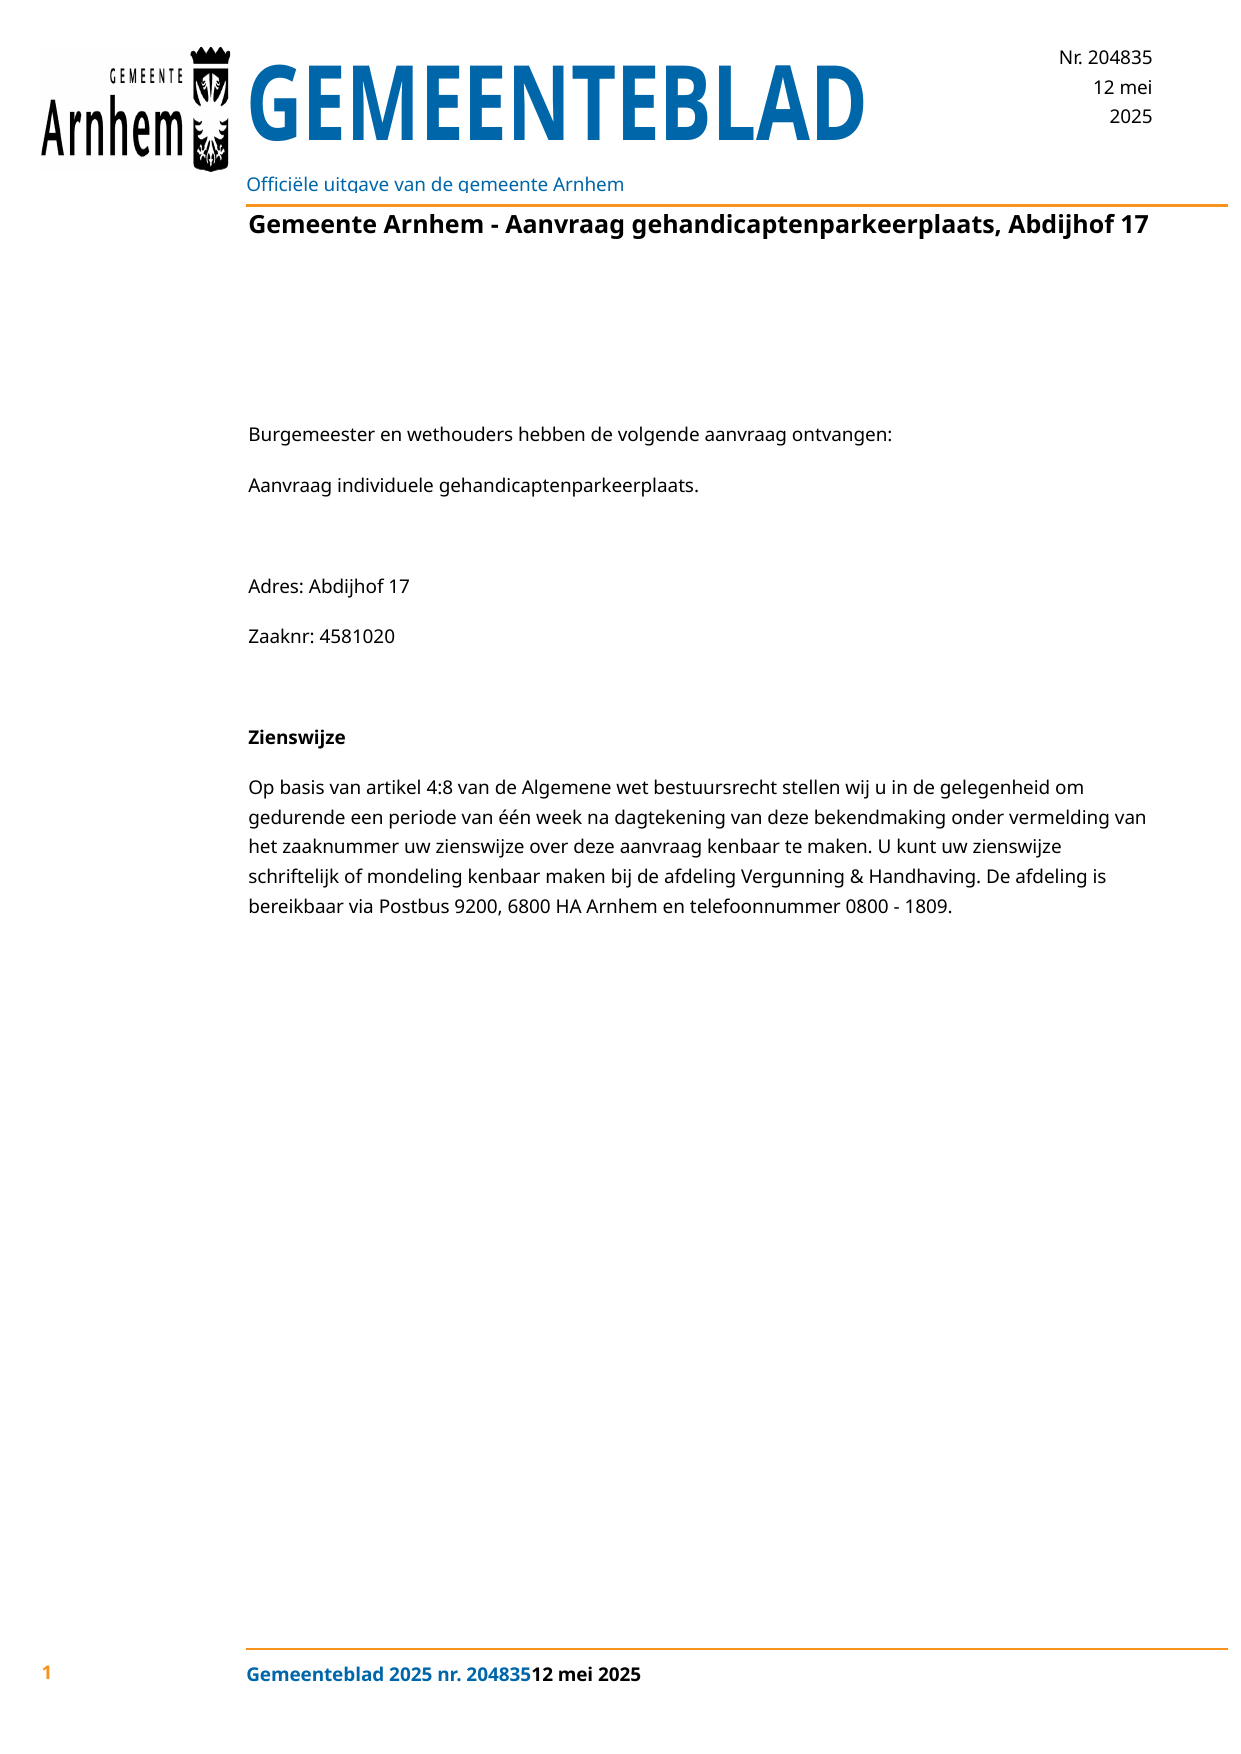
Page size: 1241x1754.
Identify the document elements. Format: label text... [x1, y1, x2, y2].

text Adres: Abdijhof 17 [248, 573, 1152, 598]
text Zienswijze [248, 724, 1152, 750]
text Zaaknr: 4581020 [248, 623, 1152, 649]
text Op basis van artikel 4:8 van de Algemene wet bestuursrecht stellen wij u in de gelegenheid om gedurende een periode van één week na dagtekening van deze bekendmaking onder vermelding van het zaaknummer uw zienswijze over deze aanvraag kenbaar te maken. U kunt uw zienswijze schriftelijk of mondeling kenbaar maken bij de afdeling Vergunning & Handhaving. De afdeling is bereikbaar via Postbus 9200, 6800 HA Arnhem en telefoonnummer 0800 - 1809. [248, 774, 1152, 918]
picture [41, 47, 231, 172]
text Gemeente Arnhem - Aanvraag gehandicaptenparkeerplaats, Abdijhof 17 [248, 207, 1152, 241]
text Burgemeester en wethouders hebben de volgende aanvraag ontvangen: [248, 422, 1152, 447]
text Aanvraag individuele gehandicaptenparkeerplaats. [248, 472, 1152, 498]
